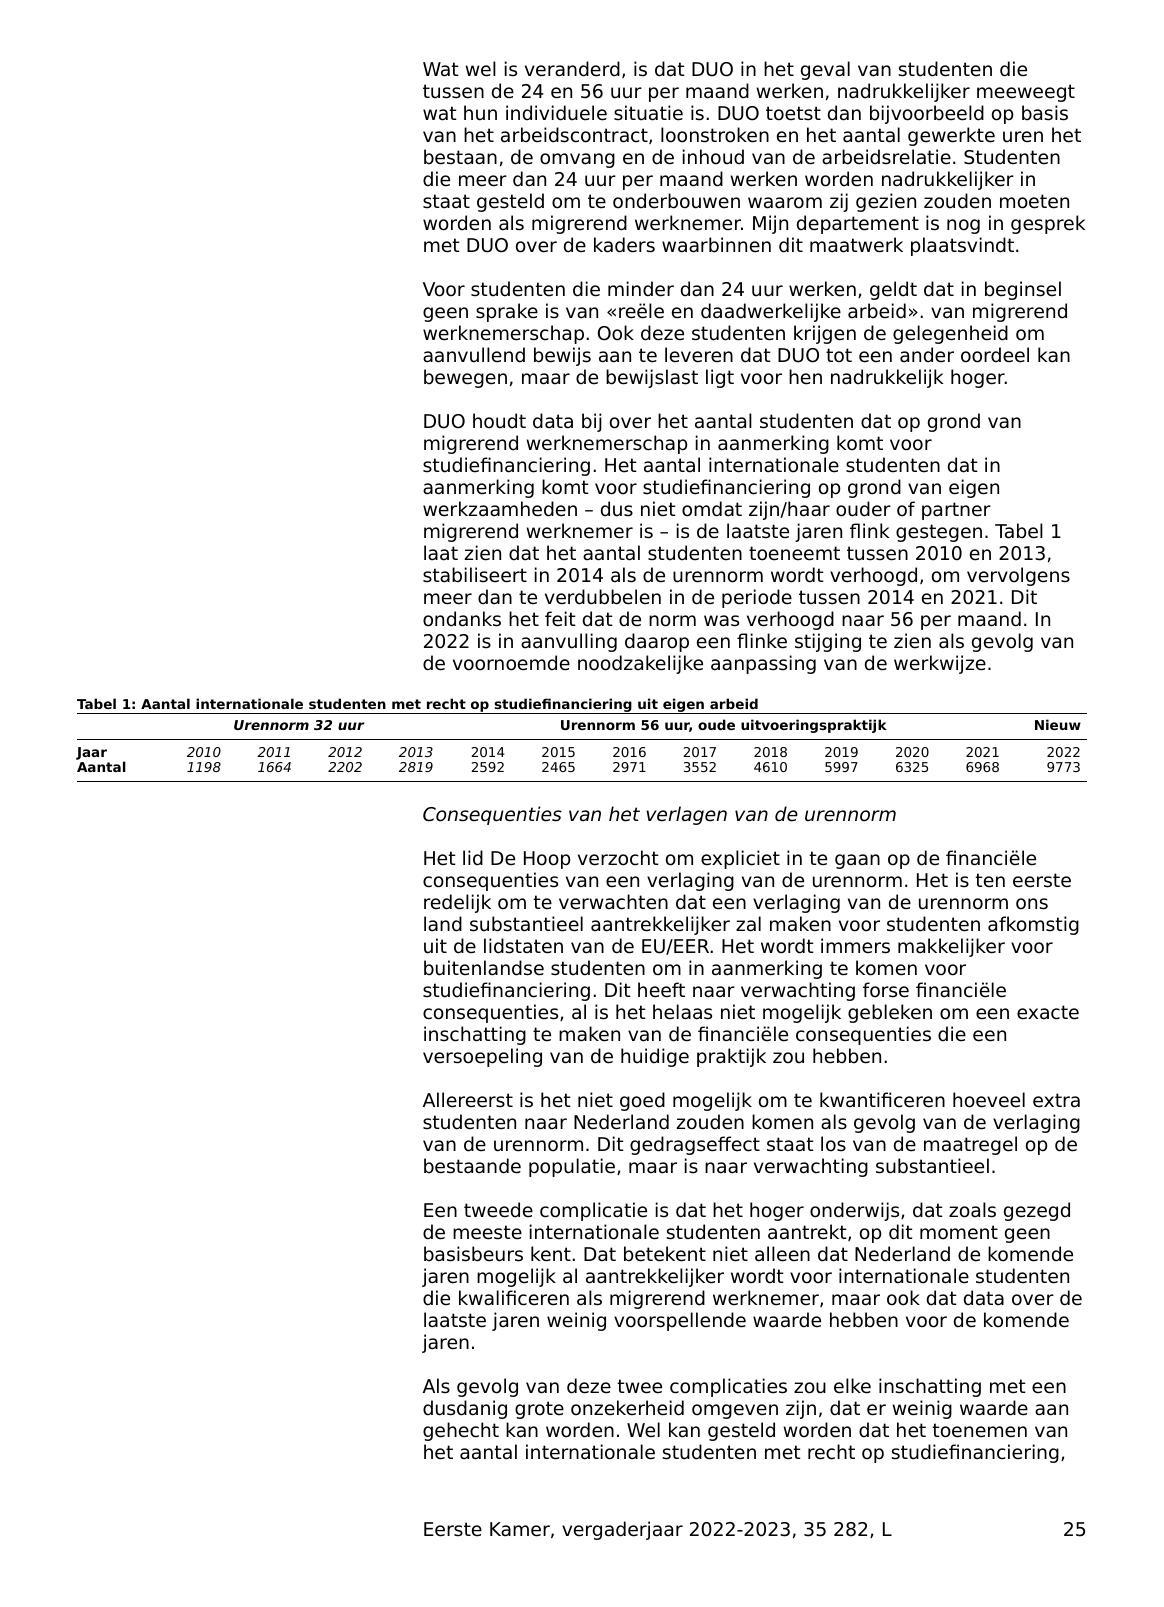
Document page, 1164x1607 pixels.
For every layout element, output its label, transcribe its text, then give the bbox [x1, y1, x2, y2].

table_cell 2202 [299, 760, 369, 781]
text Als gevolg van deze twee complicaties zou elke inschatting met een dusdanig grote onzekerheid omgeven zijn, dat er weinig waarde aan gehecht kan worden. Wel kan gesteld worden dat het toenemen van het aantal internationale studenten met recht op studiefinanciering, [422, 1376, 1087, 1464]
table_cell 2013 [370, 740, 440, 760]
table_cell 4610 [723, 760, 794, 781]
table_cell 3552 [652, 760, 723, 781]
table_cell 2465 [511, 760, 582, 781]
table_cell 9773 [1006, 760, 1087, 781]
table_cell 2012 [299, 740, 369, 760]
table_cell Jaar [77, 740, 157, 760]
table_cell Nieuw [1006, 714, 1087, 739]
table_cell 2971 [582, 760, 652, 781]
text DUO houdt data bij over het aantal studenten dat op grond van migrerend werknemerschap in aanmerking komt voor studiefinanciering. Het aantal internationale studenten dat in aanmerking komt voor studiefinanciering op grond van eigen werkzaamheden – dus niet omdat zijn/haar ouder of partner migrerend werknemer is – is de laatste jaren flink gestegen. Tabel 1 laat zien dat het aantal studenten toeneemt tussen 2010 en 2013, stabiliseert in 2014 als de urennorm wordt verhoogd, om vervolgens meer dan te verdubbelen in de periode tussen 2014 en 2021. Dit ondanks het feit dat de norm was verhoogd naar 56 per maand. In 2022 is in aanvulling daarop een flinke stijging te zien als gevolg van de voornoemde noodzakelijke aanpassing van de werkwijze. [422, 411, 1087, 675]
table_cell 1664 [228, 760, 299, 781]
table_cell 2014 [440, 740, 511, 760]
table_cell [77, 714, 157, 739]
table_cell 6325 [864, 760, 935, 781]
table_cell 2592 [440, 760, 511, 781]
table_cell 2015 [511, 740, 582, 760]
table_cell Urennorm 32 uur [158, 714, 440, 739]
text Het lid De Hoop verzocht om expliciet in te gaan op de financiële consequenties van een verlaging van de urennorm. Het is ten eerste redelijk om te verwachten dat een verlaging van de urennorm ons land substantieel aantrekkelijker zal maken voor studenten afkomstig uit de lidstaten van de EU/EER. Het wordt immers makkelijker voor buitenlandse studenten om in aanmerking te komen voor studiefinanciering. Dit heeft naar verwachting forse financiële consequenties, al is het helaas niet mogelijk gebleken om een exacte inschatting te maken van de financiële consequenties die een versoepeling van de huidige praktijk zou hebben. [422, 848, 1087, 1068]
table_cell 2016 [582, 740, 652, 760]
table_cell 2017 [652, 740, 723, 760]
table_cell 1198 [158, 760, 228, 781]
table_cell 5997 [794, 760, 864, 781]
text Een tweede complicatie is dat het hoger onderwijs, dat zoals gezegd de meeste internationale studenten aantrekt, op dit moment geen basisbeurs kent. Dat betekent niet alleen dat Nederland de komende jaren mogelijk al aantrekkelijker wordt voor internationale studenten die kwalificeren als migrerend werknemer, maar ook dat data over de laatste jaren weinig voorspellende waarde hebben voor de komende jaren. [422, 1200, 1087, 1354]
table_cell 2021 [935, 740, 1006, 760]
text Allereerst is het niet goed mogelijk om te kwantificeren hoeveel extra studenten naar Nederland zouden komen als gevolg van de verlaging van de urennorm. Dit gedragseffect staat los van de maatregel op de bestaande populatie, maar is naar verwachting substantieel. [422, 1090, 1087, 1178]
table_cell 2819 [370, 760, 440, 781]
table_cell 2022 [1006, 740, 1087, 760]
text Voor studenten die minder dan 24 uur werken, geldt dat in beginsel geen sprake is van «reële en daadwerkelijke arbeid». van migrerend werknemerschap. Ook deze studenten krijgen de gelegenheid om aanvullend bewijs aan te leveren dat DUO tot een ander oordeel kan bewegen, maar de bewijslast ligt voor hen nadrukkelijk hoger. [422, 279, 1087, 389]
table_cell 2011 [228, 740, 299, 760]
table_cell 2020 [864, 740, 935, 760]
subtitle Consequenties van het verlagen van de urennorm [422, 804, 1087, 826]
table_cell 2019 [794, 740, 864, 760]
table_cell 2018 [723, 740, 794, 760]
table_cell Aantal [77, 760, 157, 781]
text Wat wel is veranderd, is dat DUO in het geval van studenten die tussen de 24 en 56 uur per maand werken, nadrukkelijker meeweegt wat hun individuele situatie is. DUO toetst dan bijvoorbeeld op basis van het arbeidscontract, loonstroken en het aantal gewerkte uren het bestaan, de omvang en de inhoud van de arbeidsrelatie. Studenten die meer dan 24 uur per maand werken worden nadrukkelijker in staat gesteld om te onderbouwen waarom zij gezien zouden moeten worden als migrerend werknemer. Mijn departement is nog in gesprek met DUO over de kaders waarbinnen dit maatwerk plaatsvindt. [422, 59, 1087, 257]
table_cell Urennorm 56 uur, oude uitvoeringspraktijk [440, 714, 1006, 739]
table_cell 6968 [935, 760, 1006, 781]
table_header Tabel 1: Aantal internationale studenten met recht op studiefinanciering uit eigen arbeid [77, 697, 1087, 712]
table_cell 2010 [158, 740, 228, 760]
